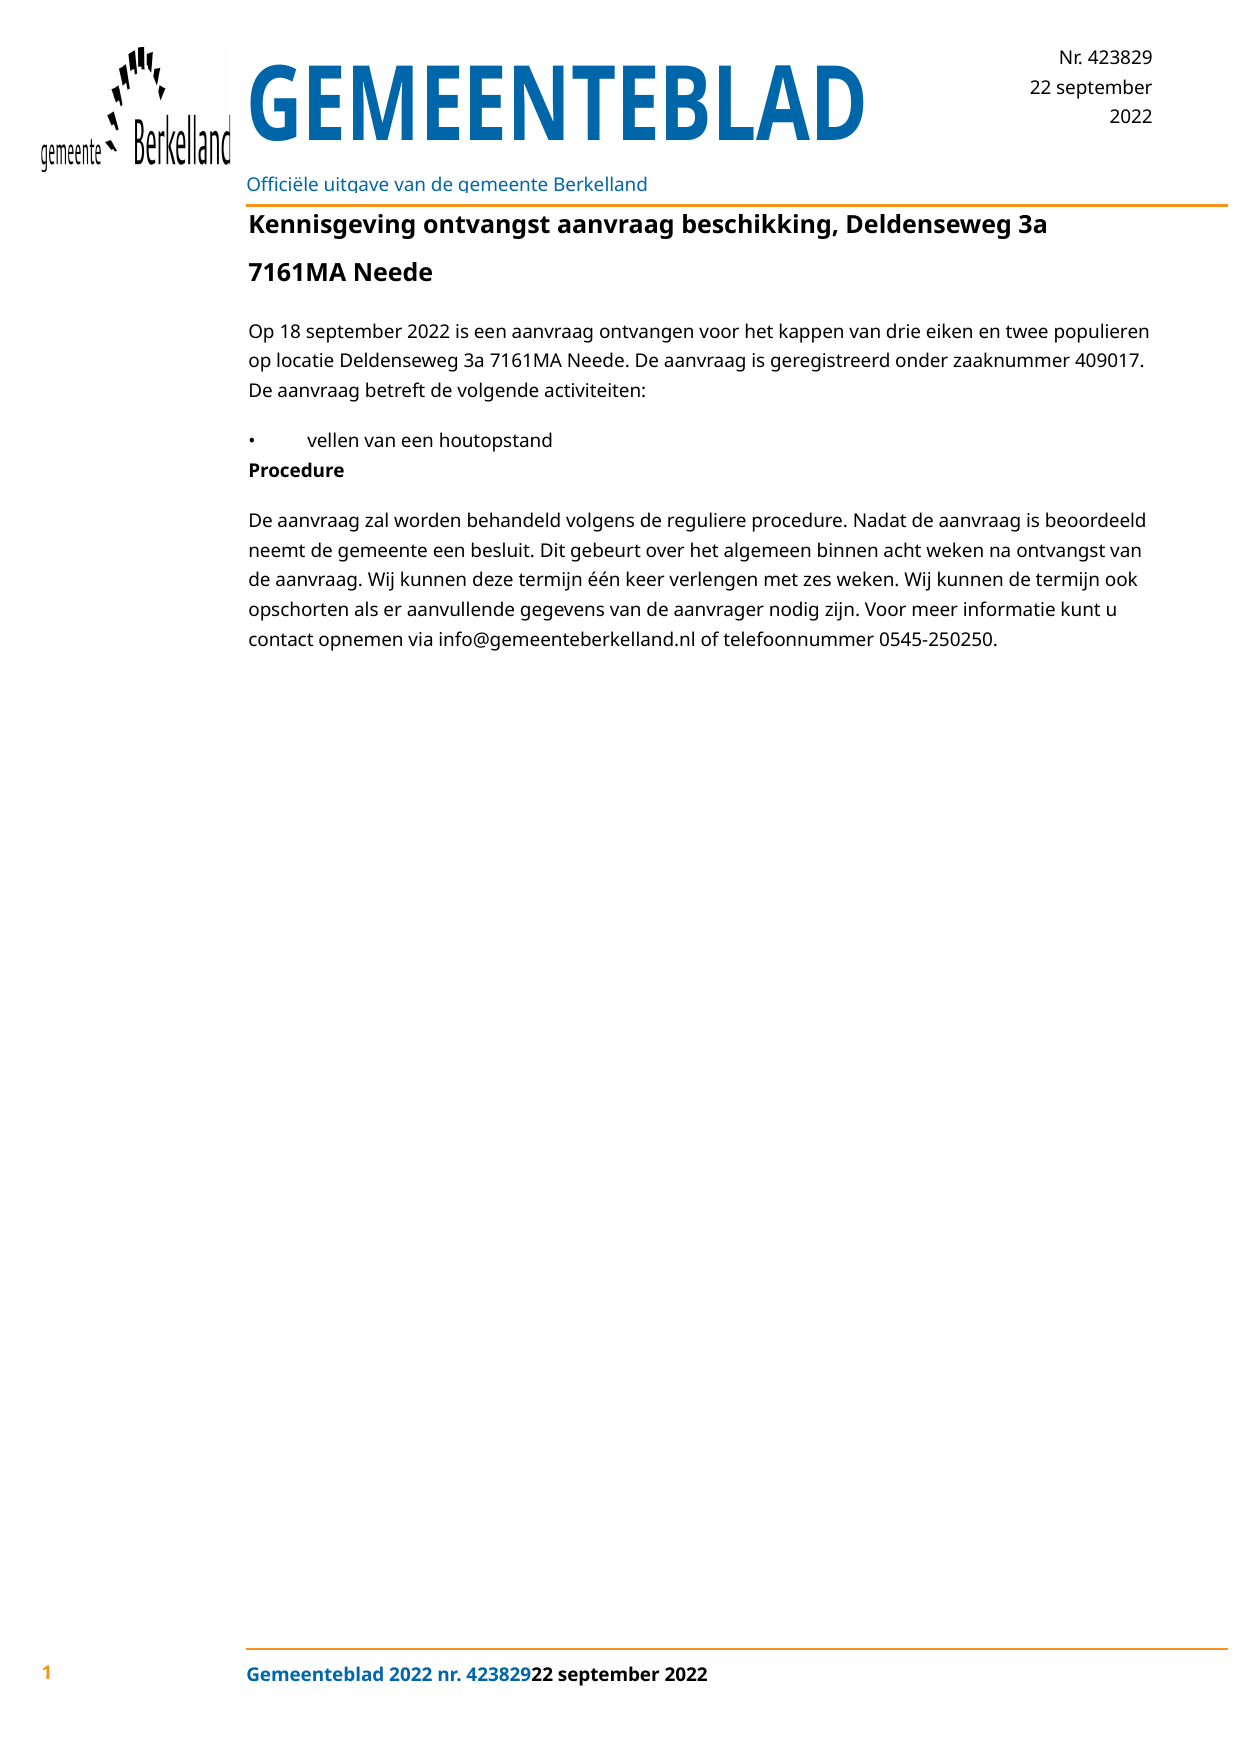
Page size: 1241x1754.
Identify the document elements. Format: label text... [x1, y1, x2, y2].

text Kennisgeving ontvangst aanvraag beschikking, Deldenseweg 3a 7161MA Neede [248, 207, 1152, 288]
text De aanvraag zal worden behandeld volgens de reguliere procedure. Nadat de aanvraag is beoordeeld neemt de gemeente een besluit. Dit gebeurt over het algemeen binnen acht weken na ontvangst van de aanvraag. Wij kunnen deze termijn één keer verlengen met zes weken. Wij kunnen de termijn ook opschorten als er aanvullende gegevens van de aanvrager nodig zijn. Voor meer informatie kunt u contact opnemen via info@gemeenteberkelland.nl of telefoonnummer 0545-250250. [248, 507, 1152, 652]
list vellen van een houtopstand [248, 427, 1152, 453]
text Procedure [248, 457, 1152, 483]
picture [41, 47, 231, 172]
text Op 18 september 2022 is een aanvraag ontvangen voor het kappen van drie eiken en twee populieren op locatie Deldenseweg 3a 7161MA Neede. De aanvraag is geregistreerd onder zaaknummer 409017. De aanvraag betreft de volgende activiteiten: [248, 318, 1152, 403]
